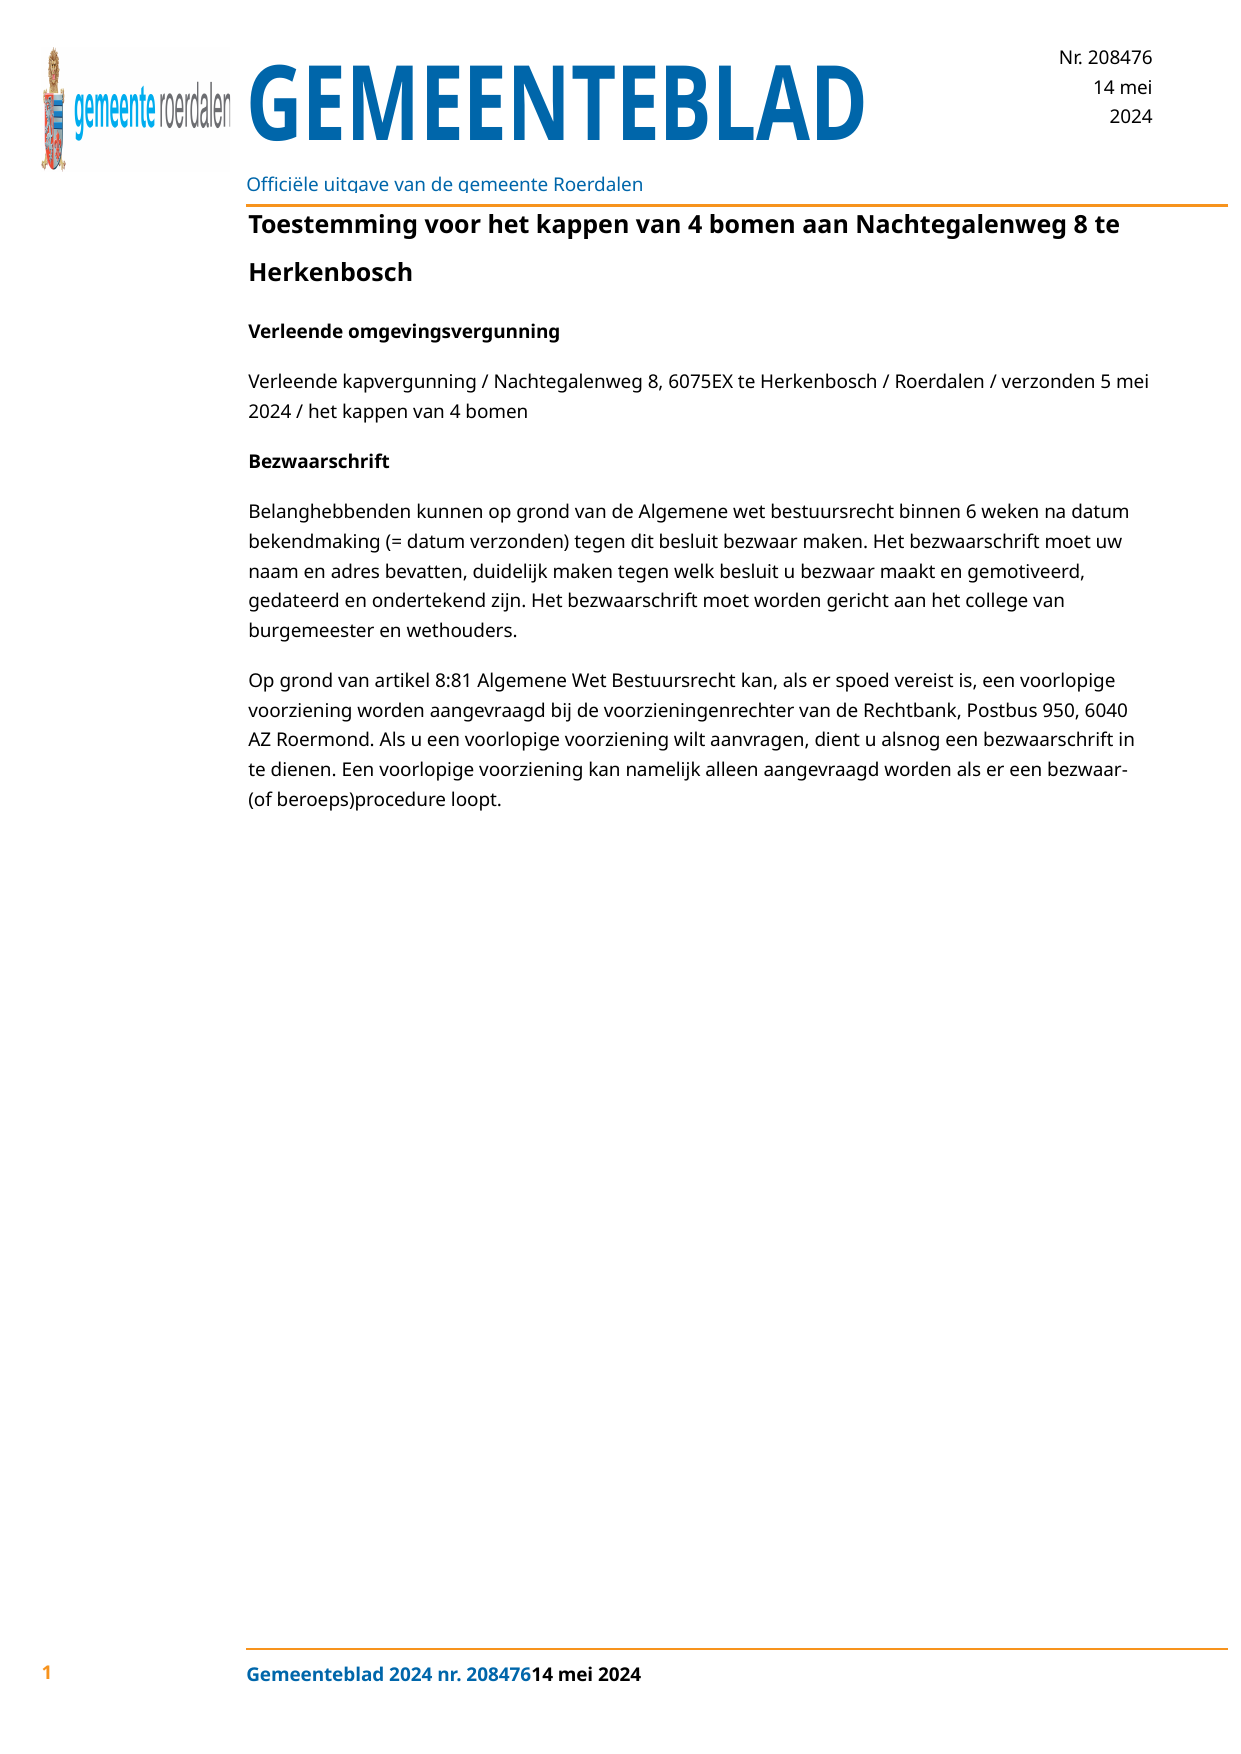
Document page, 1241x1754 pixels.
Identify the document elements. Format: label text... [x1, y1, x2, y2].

text Verleende kapvergunning / Nachtegalenweg 8, 6075EX te Herkenbosch / Roerdalen / verzonden 5 mei 2024 / het kappen van 4 bomen [248, 368, 1152, 424]
text Verleende omgevingsvergunning [248, 318, 1152, 344]
text Belanghebbenden kunnen op grond van de Algemene wet bestuursrecht binnen 6 weken na datum bekendmaking (= datum verzonden) tegen dit besluit bezwaar maken. Het bezwaarschrift moet uw naam en adres bevatten, duidelijk maken tegen welk besluit u bezwaar maakt en gemotiveerd, gedateerd en ondertekend zijn. Het bezwaarschrift moet worden gericht aan het college van burgemeester en wethouders. [248, 499, 1152, 643]
text Toestemming voor het kappen van 4 bomen aan Nachtegalenweg 8 te Herkenbosch [248, 207, 1152, 288]
text Op grond van artikel 8:81 Algemene Wet Bestuursrecht kan, als er spoed vereist is, een voorlopige voorziening worden aangevraagd bij de voorzieningenrechter van de Rechtbank, Postbus 950, 6040 AZ Roermond. Als u een voorlopige voorziening wilt aanvragen, dient u alsnog een bezwaarschrift in te dienen. Een voorlopige voorziening kan namelijk alleen aangevraagd worden als er een bezwaar- (of beroeps)procedure loopt. [248, 667, 1152, 812]
text Bezwaarschrift [248, 448, 1152, 474]
picture [41, 47, 231, 172]
